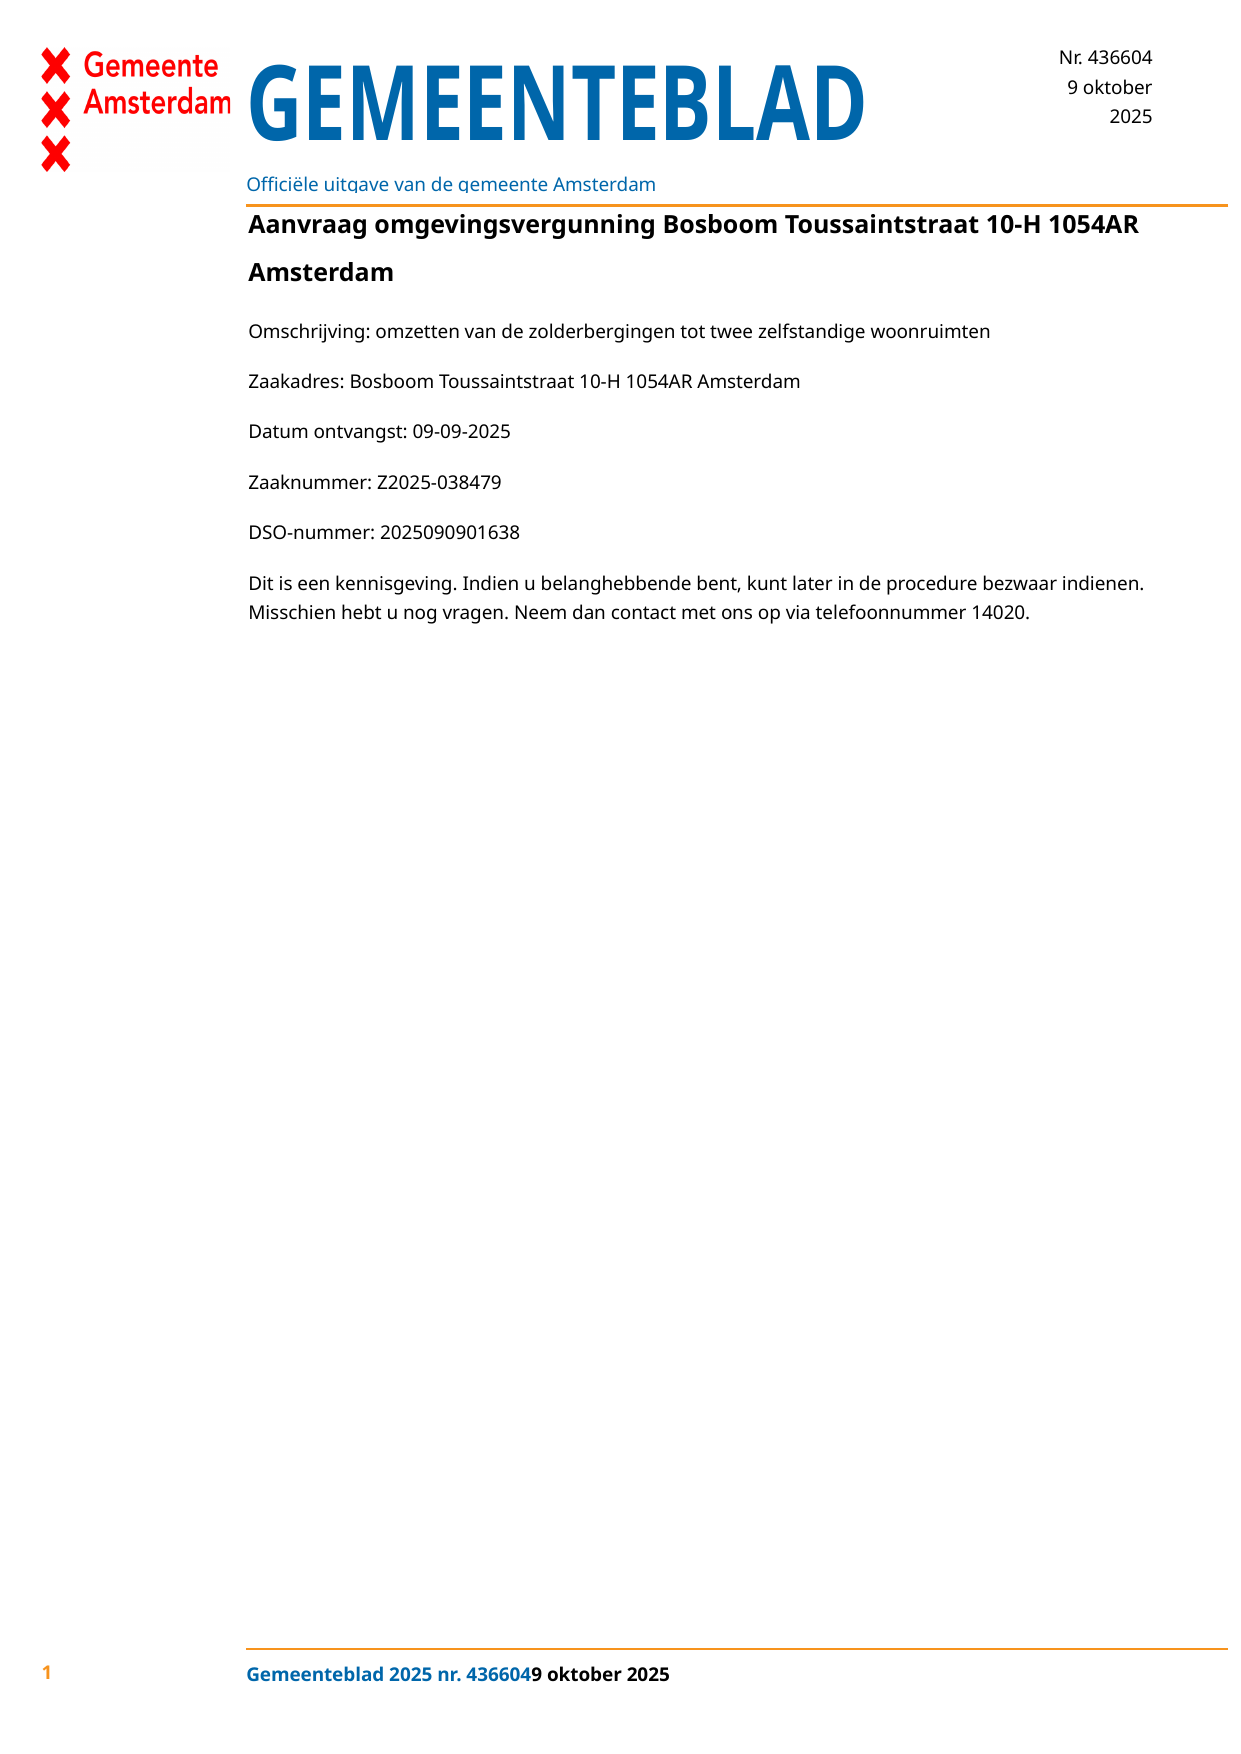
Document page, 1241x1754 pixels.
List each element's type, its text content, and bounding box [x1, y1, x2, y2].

text Zaaknummer: Z2025-038479 [248, 469, 1152, 495]
text Zaakadres: Bosboom Toussaintstraat 10-H 1054AR Amsterdam [248, 368, 1152, 394]
text Omschrijving: omzetten van de zolderbergingen tot twee zelfstandige woonruimten [248, 318, 1152, 344]
text DSO-nummer: 2025090901638 [248, 519, 1152, 545]
text Datum ontvangst: 09-09-2025 [248, 419, 1152, 444]
picture [41, 47, 231, 172]
text Dit is een kennisgeving. Indien u belanghebbende bent, kunt later in de procedure bezwaar indienen. Misschien hebt u nog vragen. Neem dan contact met ons op via telefoonnummer 14020. [248, 570, 1152, 625]
text Aanvraag omgevingsvergunning Bosboom Toussaintstraat 10-H 1054AR Amsterdam [248, 207, 1152, 288]
